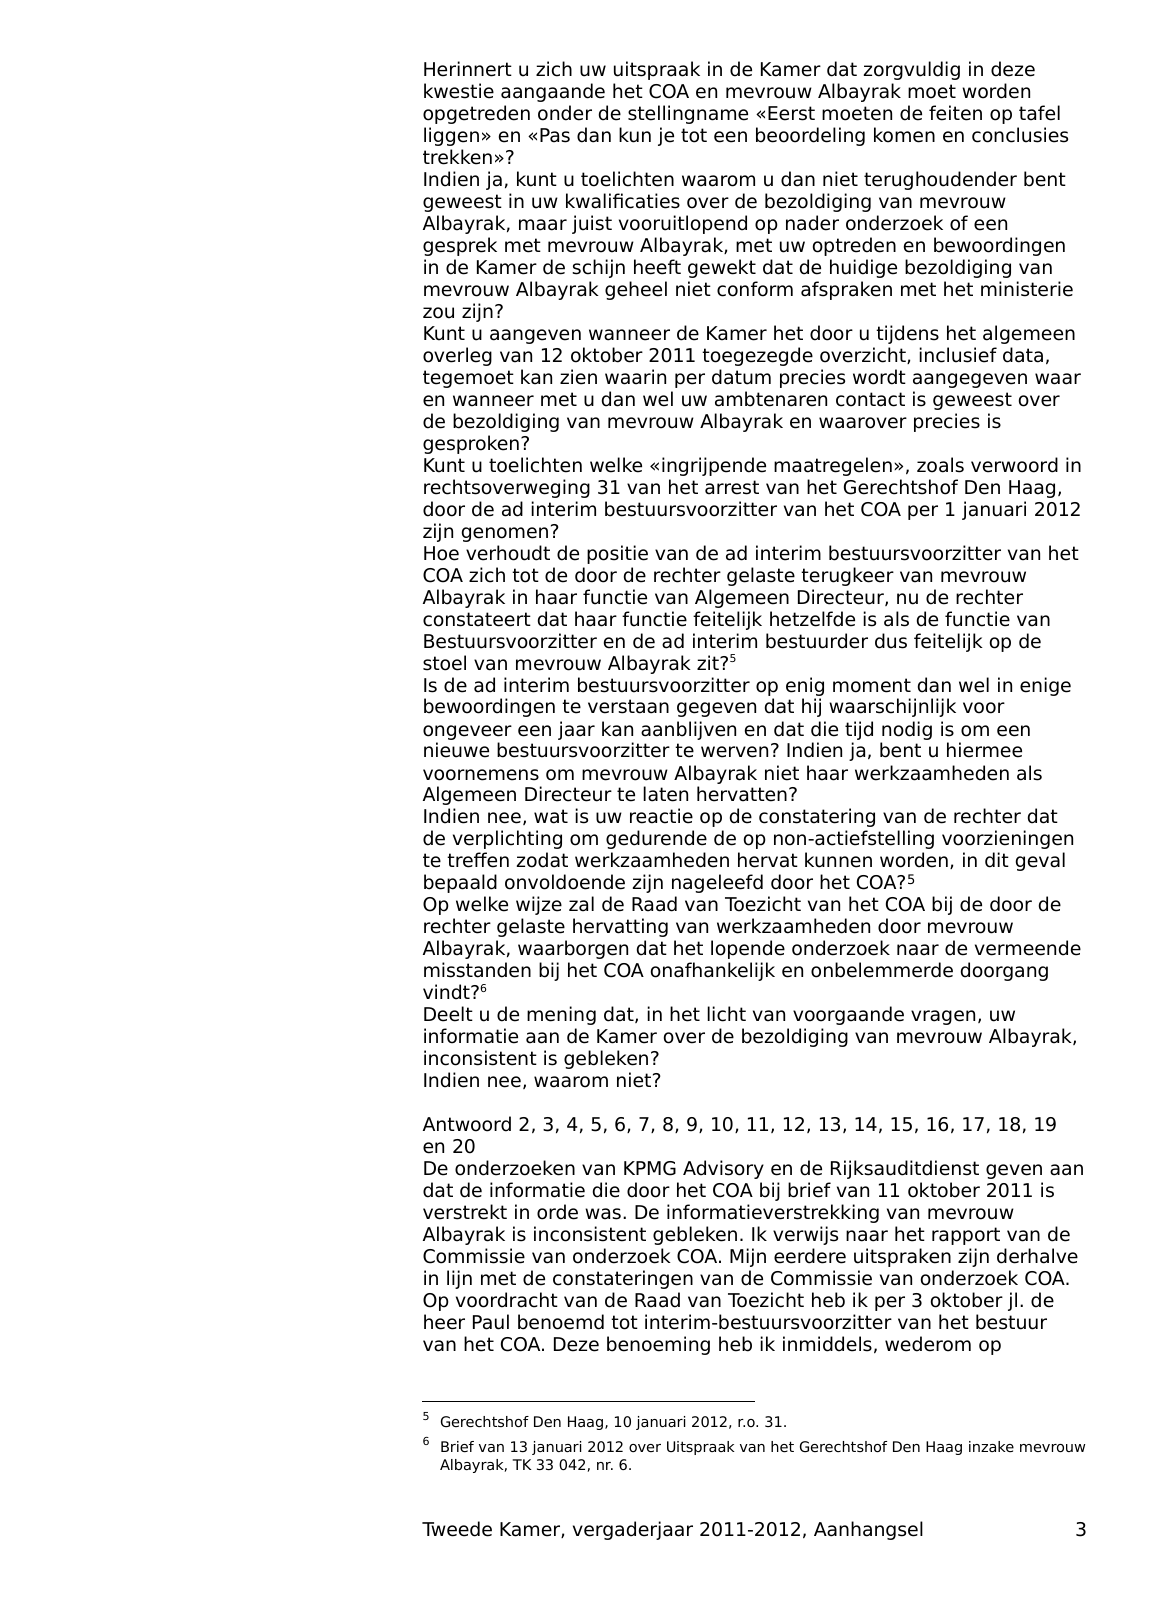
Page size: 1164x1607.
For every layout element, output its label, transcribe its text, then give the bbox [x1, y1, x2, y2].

text Indien nee, wat is uw reactie op de constatering van de rechter dat de verplichting om gedurende de op non-actiefstelling voorzieningen te treffen zodat werkzaamheden hervat kunnen worden, in dit geval bepaald onvoldoende zijn nageleefd door het COA?5 [422, 806, 1087, 894]
text Brief van 13 januari 2012 over Uitspraak van het Gerechtshof Den Haag inzake mevrouw Albayrak, TK 33 042, nr. 6. [422, 1435, 1087, 1474]
text Antwoord 2, 3, 4, 5, 6, 7, 8, 9, 10, 11, 12, 13, 14, 15, 16, 17, 18, 19 en 20 [422, 1114, 1087, 1158]
text Indien nee, waarom niet? [422, 1070, 1087, 1092]
text Op welke wijze zal de Raad van Toezicht van het COA bij de door de rechter gelaste hervatting van werkzaamheden door mevrouw Albayrak, waarborgen dat het lopende onderzoek naar de vermeende misstanden bij het COA onafhankelijk en onbelemmerde doorgang vindt? [422, 894, 1087, 1004]
text Indien ja, kunt u toelichten waarom u dan niet terughoudender bent geweest in uw kwalificaties over de bezoldiging van mevrouw Albayrak, maar juist vooruitlopend op nader onderzoek of een gesprek met mevrouw Albayrak, met uw optreden en bewoordingen in de Kamer de schijn heeft gewekt dat de huidige bezoldiging van mevrouw Albayrak geheel niet conform afspraken met het ministerie zou zijn? [422, 169, 1087, 323]
text De onderzoeken van KPMG Advisory en de Rijksauditdienst geven aan dat de informatie die door het COA bij brief van 11 oktober 2011 is verstrekt in orde was. De informatieverstrekking van mevrouw Albayrak is inconsistent gebleken. Ik verwijs naar het rapport van de Commissie van onderzoek COA. Mijn eerdere uitspraken zijn derhalve in lijn met de constateringen van de Commissie van onderzoek COA. [422, 1158, 1087, 1290]
text Deelt u de mening dat, in het licht van voorgaande vragen, uw informatie aan de Kamer over de bezoldiging van mevrouw Albayrak, inconsistent is gebleken? [422, 1004, 1087, 1070]
text Herinnert u zich uw uitspraak in de Kamer dat zorgvuldig in deze kwestie aangaande het COA en mevrouw Albayrak moet worden opgetreden onder de stellingname «Eerst moeten de feiten op tafel liggen» en «Pas dan kun je tot een beoordeling komen en conclusies trekken»? [422, 59, 1087, 169]
text Kunt u toelichten welke «ingrijpende maatregelen», zoals verwoord in rechtsoverweging 31 van het arrest van het Gerechtshof Den Haag, door de ad interim bestuursvoorzitter van het COA per 1 januari 2012 zijn genomen? [422, 455, 1087, 543]
text Gerechtshof Den Haag, 10 januari 2012, r.o. 31. [422, 1410, 1087, 1432]
text Is de ad interim bestuursvoorzitter op enig moment dan wel in enige bewoordingen te verstaan gegeven dat hij waarschijnlijk voor ongeveer een jaar kan aanblijven en dat die tijd nodig is om een nieuwe bestuursvoorzitter te werven? Indien ja, bent u hiermee voornemens om mevrouw Albayrak niet haar werkzaamheden als Algemeen Directeur te laten hervatten? [422, 674, 1087, 806]
text Op voordracht van de Raad van Toezicht heb ik per 3 oktober jl. de heer Paul benoemd tot interim-bestuursvoorzitter van het bestuur van het COA. Deze benoeming heb ik inmiddels, wederom op [422, 1290, 1087, 1356]
text Hoe verhoudt de positie van de ad interim bestuursvoorzitter van het COA zich tot de door de rechter gelaste terugkeer van mevrouw Albayrak in haar functie van Algemeen Directeur, nu de rechter constateert dat haar functie feitelijk hetzelfde is als de functie van Bestuursvoorzitter en de ad interim bestuurder dus feitelijk op de stoel van mevrouw Albayrak zit? [422, 543, 1087, 674]
text Kunt u aangeven wanneer de Kamer het door u tijdens het algemeen overleg van 12 oktober 2011 toegezegde overzicht, inclusief data, tegemoet kan zien waarin per datum precies wordt aangegeven waar en wanneer met u dan wel uw ambtenaren contact is geweest over de bezoldiging van mevrouw Albayrak en waarover precies is gesproken? [422, 323, 1087, 455]
